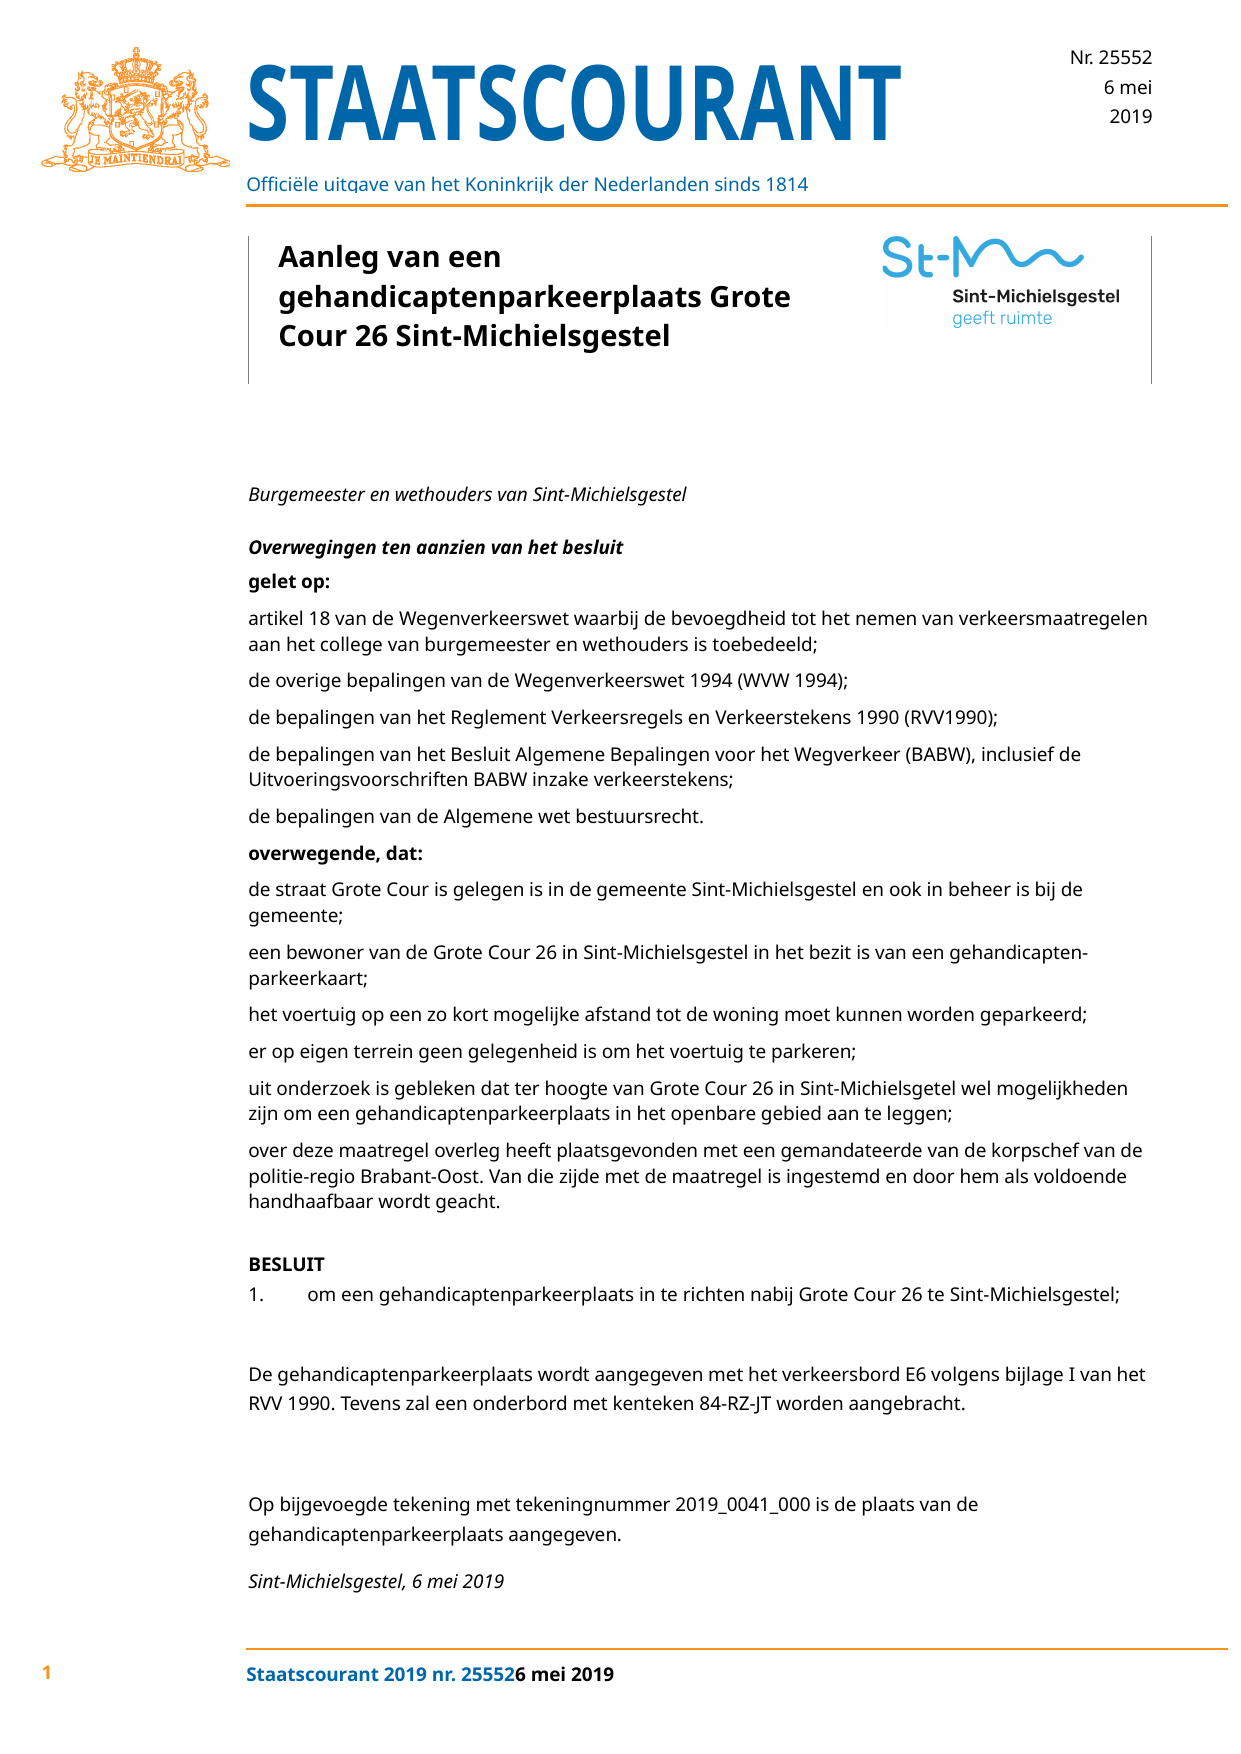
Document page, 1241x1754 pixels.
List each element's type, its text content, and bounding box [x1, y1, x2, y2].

text De gehandicaptenparkeerplaats wordt aangegeven met het verkeersbord E6 volgens bijlage I van het RVV 1990. Tevens zal een onderbord met kenteken 84-RZ-JT worden aangebracht. [248, 1361, 1152, 1416]
text uit onderzoek is gebleken dat ter hoogte van Grote Cour 26 in Sint-Michielsgetel wel mogelijkheden zijn om een gehandicaptenparkeerplaats in het openbare gebied aan te leggen; [248, 1075, 1152, 1126]
text de overige bepalingen van de Wegenverkeerswet 1994 (WVW 1994); [248, 668, 1152, 693]
text gelet op: [248, 568, 1152, 594]
picture [41, 47, 231, 172]
text overwegende, dat: [248, 840, 1152, 866]
text over deze maatregel overleg heeft plaatsgevonden met een gemandateerde van de korpschef van de politie-regio Brabant-Oost. Van die zijde met de maatregel is ingestemd en door hem als voldoende handhaafbaar wordt geacht. [248, 1137, 1152, 1214]
table_header Aanleg van een gehandicaptenparkeerplaats Grote Cour 26 Sint-Michielsgestel [249, 236, 850, 384]
list om een gehandicaptenparkeerplaats in te richten nabij Grote Cour 26 te Sint-Michielsgestel; [248, 1281, 1152, 1307]
text de bepalingen van het Reglement Verkeersregels en Verkeerstekens 1990 (RVV1990); [248, 704, 1152, 730]
text Burgemeester en wethouders van Sint-Michielsgestel [248, 482, 1152, 507]
text er op eigen terrein geen gelegenheid is om het voertuig te parkeren; [248, 1038, 1152, 1064]
text de straat Grote Cour is gelegen is in de gemeente Sint-Michielsgestel en ook in beheer is bij de gemeente; [248, 877, 1152, 928]
text Sint-Michielsgestel, 6 mei 2019 [248, 1569, 1152, 1594]
text het voertuig op een zo kort mogelijke afstand tot de woning moet kunnen worden geparkeerd; [248, 1001, 1152, 1027]
text Overwegingen ten aanzien van het besluit [248, 534, 1152, 560]
text de bepalingen van het Besluit Algemene Bepalingen voor het Wegverkeer (BABW), inclusief de Uitvoeringsvoorschriften BABW inzake verkeerstekens; [248, 741, 1152, 792]
text een bewoner van de Grote Cour 26 in Sint-Michielsgestel in het bezit is van een gehandicapten-parkeerkaart; [248, 939, 1152, 991]
text de bepalingen van de Algemene wet bestuursrecht. [248, 803, 1152, 829]
picture [882, 236, 1119, 328]
table_header [850, 236, 1151, 384]
text BESLUIT [248, 1251, 1152, 1277]
text Op bijgevoegde tekening met tekeningnummer 2019_0041_000 is de plaats van de gehandicaptenparkeerplaats aangegeven. [248, 1491, 1152, 1547]
text artikel 18 van de Wegenverkeerswet waarbij de bevoegdheid tot het nemen van verkeersmaatregelen aan het college van burgemeester en wethouders is toebedeeld; [248, 605, 1152, 657]
